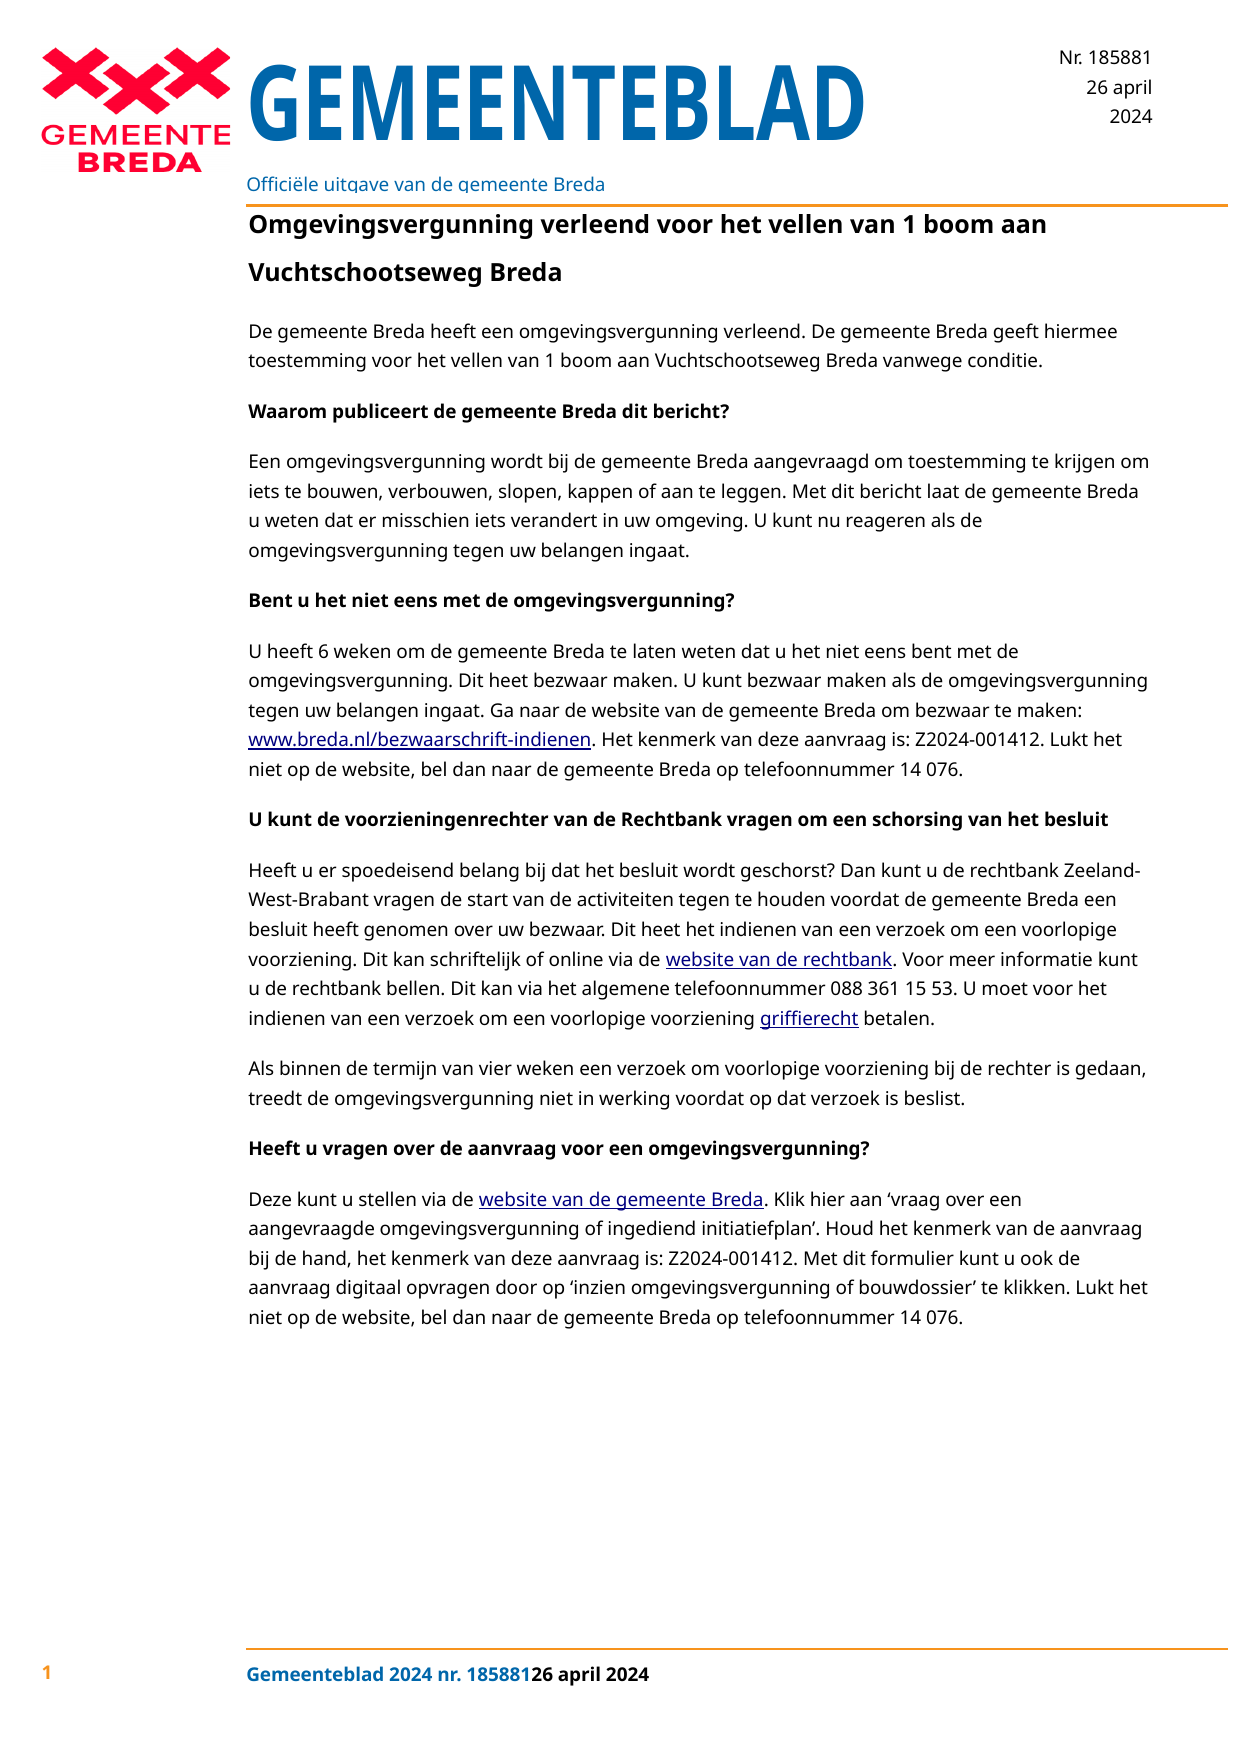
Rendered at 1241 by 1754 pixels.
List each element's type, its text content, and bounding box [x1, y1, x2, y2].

text Als binnen de termijn van vier weken een verzoek om voorlopige voorziening bij de rechter is gedaan, treedt de omgevingsvergunning niet in werking voordat op dat verzoek is beslist. [248, 1055, 1152, 1111]
text U heeft 6 weken om de gemeente Breda te laten weten dat u het niet eens bent met de omgevingsvergunning. Dit heet bezwaar maken. U kunt bezwaar maken als de omgevingsvergunning tegen uw belangen ingaat. Ga naar de website van de gemeente Breda om bezwaar te maken: www.breda.nl/bezwaarschrift-indienen. Het kenmerk van deze aanvraag is: Z2024-001412. Lukt het niet op de website, bel dan naar de gemeente Breda op telefoonnummer 14 076. [248, 638, 1152, 782]
text U kunt de voorzieningenrechter van de Rechtbank vragen om een schorsing van het besluit [248, 807, 1152, 832]
picture [41, 47, 231, 172]
text Waarom publiceert de gemeente Breda dit bericht? [248, 398, 1152, 424]
text Omgevingsvergunning verleend voor het vellen van 1 boom aan Vuchtschootseweg Breda [248, 207, 1152, 288]
text Een omgevingsvergunning wordt bij de gemeente Breda aangevraagd om toestemming te krijgen om iets te bouwen, verbouwen, slopen, kappen of aan te leggen. Met dit bericht laat de gemeente Breda u weten dat er misschien iets verandert in uw omgeving. U kunt nu reageren als de omgevingsvergunning tegen uw belangen ingaat. [248, 448, 1152, 563]
text De gemeente Breda heeft een omgevingsvergunning verleend. De gemeente Breda geeft hiermee toestemming voor het vellen van 1 boom aan Vuchtschootseweg Breda vanwege conditie. [248, 318, 1152, 373]
text Heeft u vragen over de aanvraag voor een omgevingsvergunning? [248, 1135, 1152, 1161]
text Bent u het niet eens met de omgevingsvergunning? [248, 587, 1152, 613]
text Heeft u er spoedeisend belang bij dat het besluit wordt geschorst? Dan kunt u de rechtbank Zeeland-West-Brabant vragen de start van de activiteiten tegen te houden voordat de gemeente Breda een besluit heeft genomen over uw bezwaar. Dit heet het indienen van een verzoek om een voorlopige voorziening. Dit kan schriftelijk of online via de website van de rechtbank. Voor meer informatie kunt u de rechtbank bellen. Dit kan via het algemene telefoonnummer 088 361 15 53. U moet voor het indienen van een verzoek om een voorlopige voorziening griffierecht betalen. [248, 857, 1152, 1031]
text Deze kunt u stellen via de website van de gemeente Breda. Klik hier aan ‘vraag over een aangevraagde omgevingsvergunning of ingediend initiatiefplan’. Houd het kenmerk van de aanvraag bij de hand, het kenmerk van deze aanvraag is: Z2024-001412. Met dit formulier kunt u ook de aanvraag digitaal opvragen door op ‘inzien omgevingsvergunning of bouwdossier’ te klikken. Lukt het niet op de website, bel dan naar de gemeente Breda op telefoonnummer 14 076. [248, 1186, 1152, 1330]
